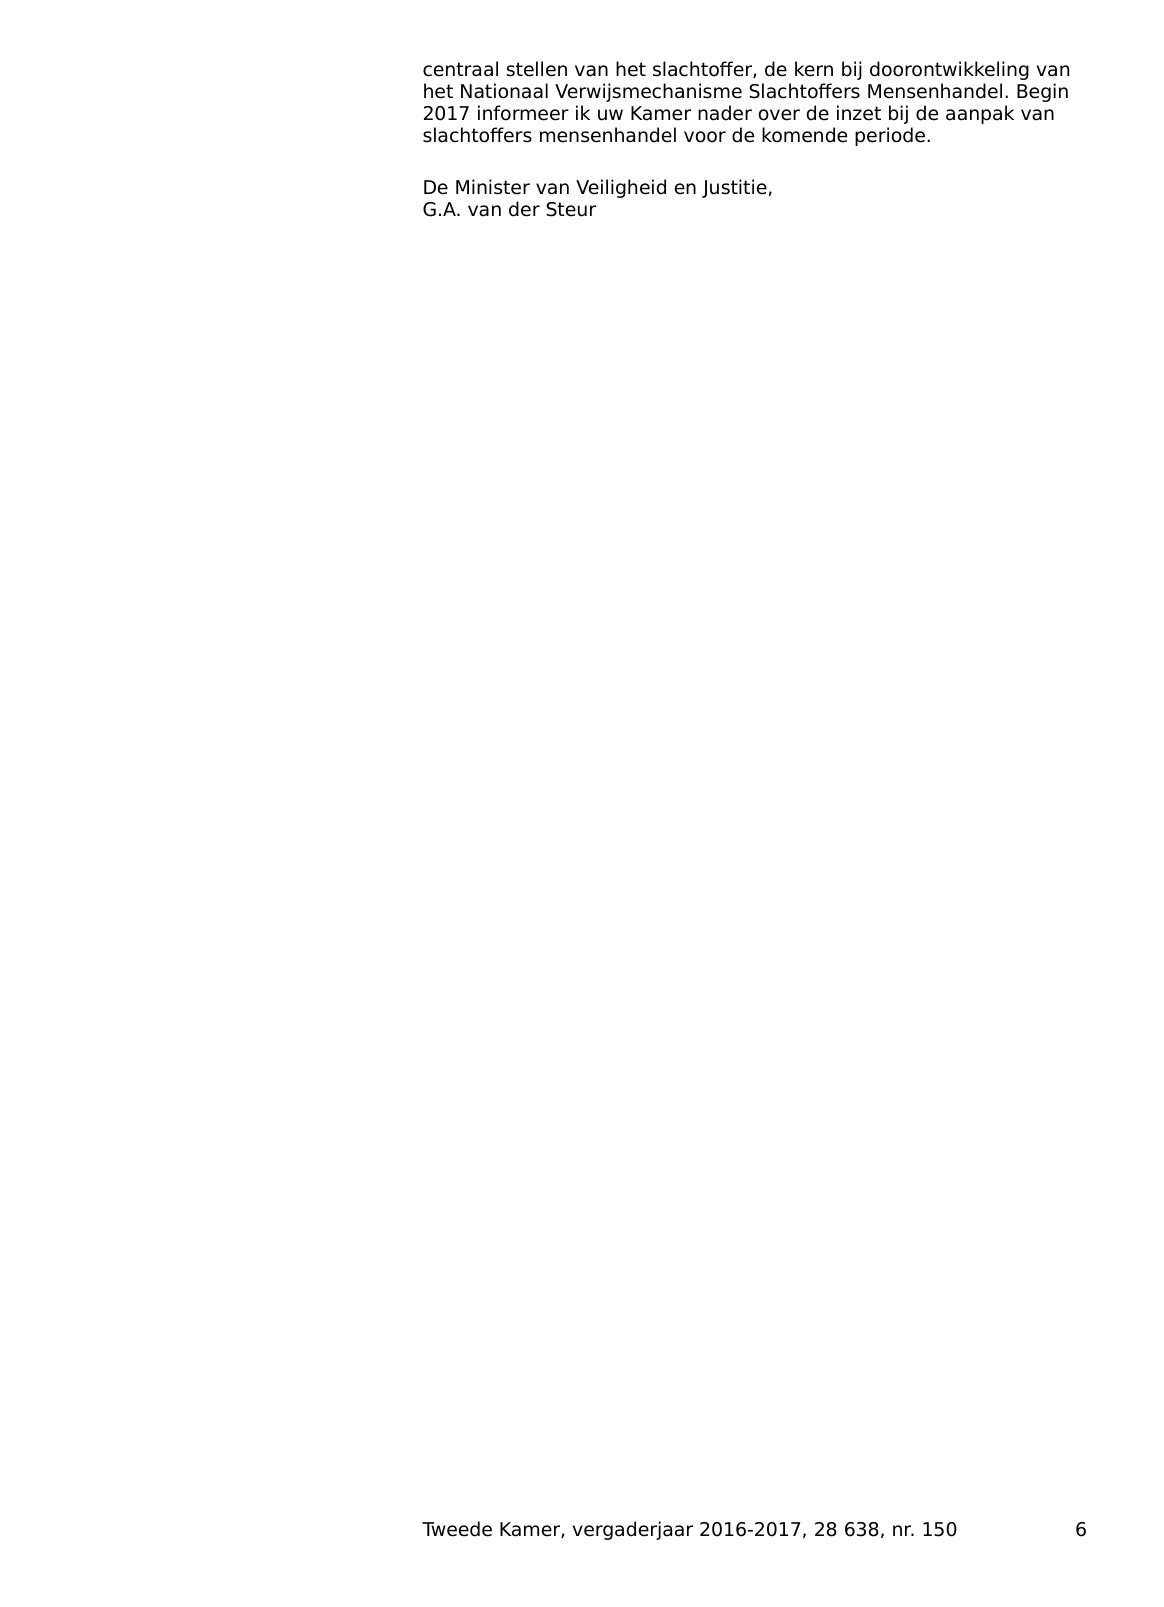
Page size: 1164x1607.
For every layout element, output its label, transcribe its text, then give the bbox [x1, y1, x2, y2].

text centraal stellen van het slachtoffer, de kern bij doorontwikkeling van het Nationaal Verwijsmechanisme Slachtoffers Mensenhandel. Begin 2017 informeer ik uw Kamer nader over de inzet bij de aanpak van slachtoffers mensenhandel voor de komende periode. [422, 59, 1087, 147]
text De Minister van Veiligheid en Justitie, G.A. van der Steur [422, 177, 1087, 221]
